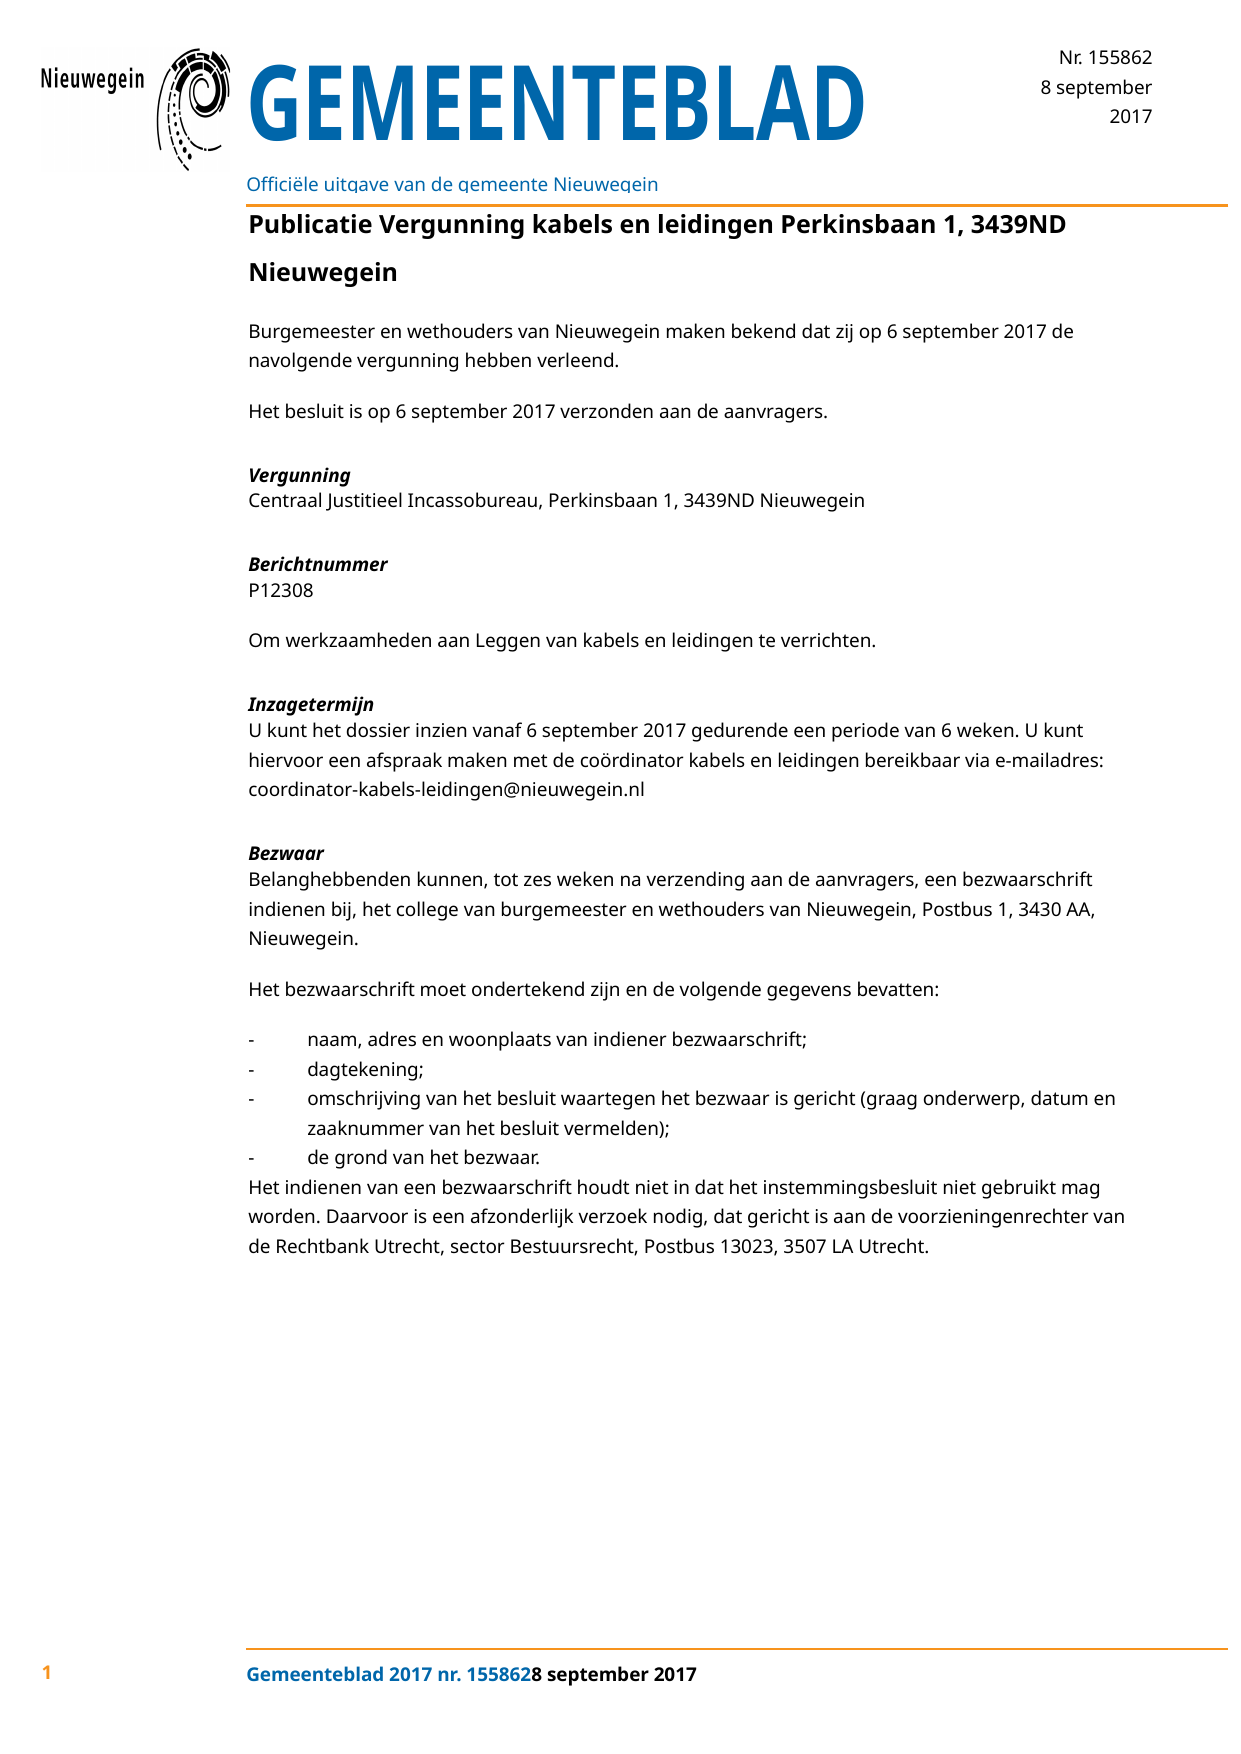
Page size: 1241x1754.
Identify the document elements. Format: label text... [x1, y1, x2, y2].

text Berichtnummer [248, 552, 1152, 577]
picture [41, 47, 231, 172]
text Burgemeester en wethouders van Nieuwegein maken bekend dat zij op 6 september 2017 de navolgende vergunning hebben verleend. [248, 318, 1152, 373]
text Vergunning [248, 462, 1152, 488]
text Belanghebbenden kunnen, tot zes weken na verzending aan de aanvragers, een bezwaarschrift indienen bij, het college van burgemeester en wethouders van Nieuwegein, Postbus 1, 3430 AA, Nieuwegein. [248, 866, 1152, 951]
text Publicatie Vergunning kabels en leidingen Perkinsbaan 1, 3439ND Nieuwegein [248, 207, 1152, 288]
text Om werkzaamheden aan Leggen van kabels en leidingen te verrichten. [248, 628, 1152, 653]
text Het indienen van een bezwaarschrift houdt niet in dat het instemmingsbesluit niet gebruikt mag worden. Daarvoor is een afzonderlijk verzoek nodig, dat gericht is aan de voorzieningenrechter van de Rechtbank Utrecht, sector Bestuursrecht, Postbus 13023, 3507 LA Utrecht. [248, 1174, 1152, 1259]
list naam, adres en woonplaats van indiener bezwaarschrift; [248, 1026, 1152, 1052]
text U kunt het dossier inzien vanaf 6 september 2017 gedurende een periode van 6 weken. U kunt hiervoor een afspraak maken met de coördinator kabels en leidingen bereikbaar via e-mailadres: coordinator-kabels-leidingen@nieuwegein.nl [248, 717, 1152, 802]
text Bezwaar [248, 841, 1152, 866]
list omschrijving van het besluit waartegen het bezwaar is gericht (graag onderwerp, datum en zaaknummer van het besluit vermelden); [248, 1085, 1152, 1141]
list de grond van het bezwaar. [248, 1144, 1152, 1170]
text Centraal Justitieel Incassobureau, Perkinsbaan 1, 3439ND Nieuwegein [248, 488, 1152, 513]
text Inzagetermijn [248, 692, 1152, 717]
text Het besluit is op 6 september 2017 verzonden aan de aanvragers. [248, 398, 1152, 424]
text Het bezwaarschrift moet ondertekend zijn en de volgende gegevens bevatten: [248, 976, 1152, 1002]
list dagtekening; [248, 1056, 1152, 1082]
text P12308 [248, 577, 1152, 603]
